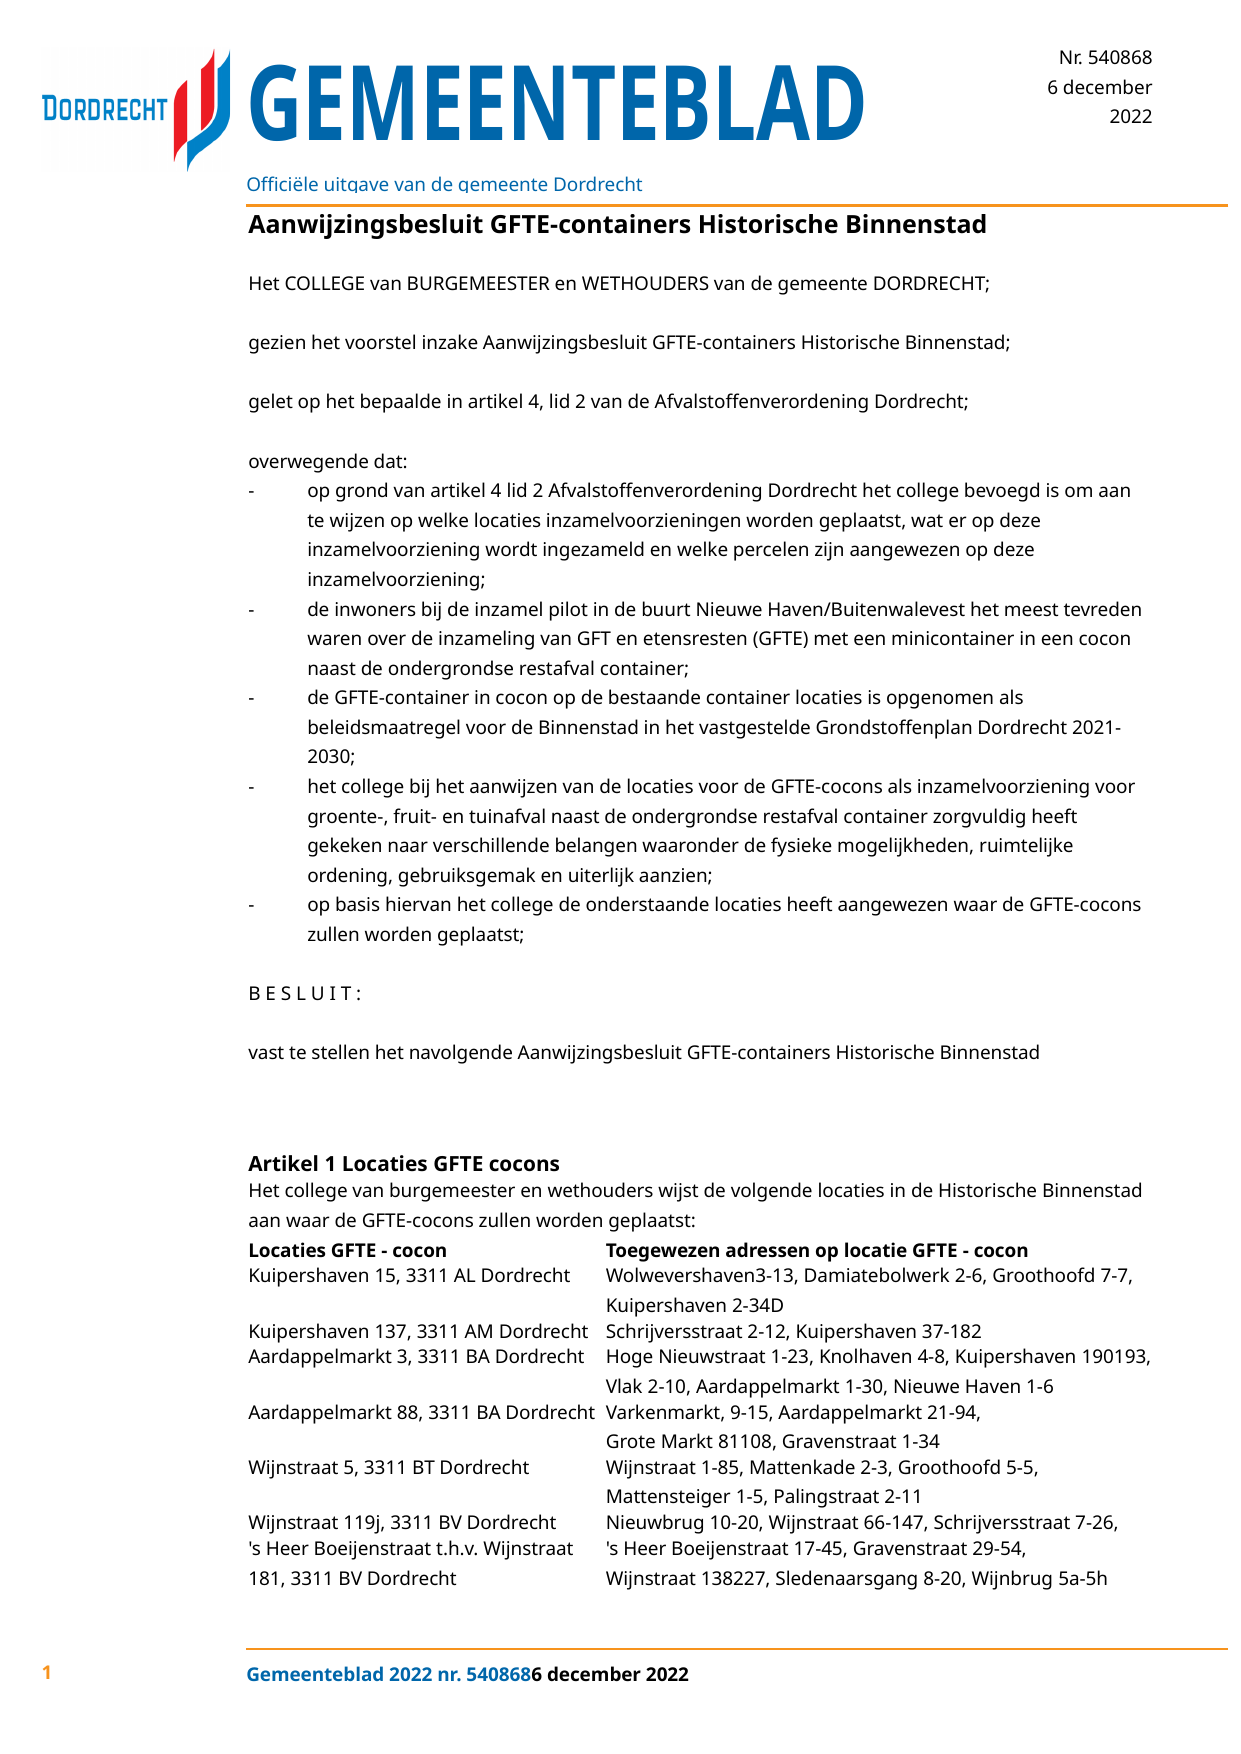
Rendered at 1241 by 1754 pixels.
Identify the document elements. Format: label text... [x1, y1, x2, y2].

table_cell Aardappelmarkt 88, 3311 BA Dordrecht [248, 1399, 606, 1454]
text overwegende dat: [248, 448, 1152, 473]
text gelet op het bepaalde in artikel 4, lid 2 van de Afvalstoffenverordening Dordrecht; [248, 389, 1152, 414]
list de inwoners bij de inzamel pilot in de buurt Nieuwe Haven/Buitenwalevest het meest tevreden waren over de inzameling van GFT en etensresten (GFTE) met een minicontainer in een cocon naast de ondergrondse restafval container; [248, 596, 1152, 681]
list het college bij het aanwijzen van de locaties voor de GFTE-cocons als inzamelvoorziening voor groente-, fruit- en tuinafval naast de ondergrondse restafval container zorgvuldig heeft gekeken naar verschillende belangen waaronder de fysieke mogelijkheden, ruimtelijke ordening, gebruiksgemak en uiterlijk aanzien; [248, 773, 1152, 888]
table_cell Nieuwbrug 10-20, Wijnstraat 66-147, Schrijversstraat 7-26, [606, 1510, 1152, 1535]
text Het college van burgemeester en wethouders wijst de volgende locaties in de Historische Binnenstad aan waar de GFTE-cocons zullen worden geplaatst: [248, 1177, 1152, 1233]
picture [41, 47, 231, 172]
table_header Toegewezen adressen op locatie GFTE - cocon [606, 1237, 1152, 1262]
table_cell Kuipershaven 137, 3311 AM Dordrecht [248, 1318, 606, 1343]
table_cell 's Heer Boeijenstraat t.h.v. Wijnstraat 181, 3311 BV Dordrecht [248, 1535, 606, 1591]
table_cell Kuipershaven 15, 3311 AL Dordrecht [248, 1263, 606, 1318]
table_cell 's Heer Boeijenstraat 17-45, Gravenstraat 29-54, Wijnstraat 138227, Sledenaarsgang 8-20, Wijnbrug 5a-5h [606, 1535, 1152, 1591]
text Aanwijzingsbesluit GFTE-containers Historische Binnenstad [248, 207, 1152, 241]
table_cell Aardappelmarkt 3, 3311 BA Dordrecht [248, 1344, 606, 1399]
text B E S L U I T : [248, 980, 1152, 1006]
list op grond van artikel 4 lid 2 Afvalstoffenverordening Dordrecht het college bevoegd is om aan te wijzen op welke locaties inzamelvoorzieningen worden geplaatst, wat er op deze inzamelvoorziening wordt ingezameld en welke percelen zijn aangewezen op deze inzamelvoorziening; [248, 477, 1152, 592]
table_cell Wijnstraat 1-85, Mattenkade 2-3, Groothoofd 5-5, Mattensteiger 1-5, Palingstraat 2-11 [606, 1454, 1152, 1509]
text Het COLLEGE van BURGEMEESTER en WETHOUDERS van de gemeente DORDRECHT; [248, 270, 1152, 296]
table_cell Varkenmarkt, 9-15, Aardappelmarkt 21-94, Grote Markt 81108, Gravenstraat 1-34 [606, 1399, 1152, 1454]
text Artikel 1 Locaties GFTE cocons [248, 1149, 1152, 1177]
table_cell Wolwevershaven3-13, Damiatebolwerk 2-6, Groothoofd 7-7, Kuipershaven 2-34D [606, 1263, 1152, 1318]
table_cell Hoge Nieuwstraat 1-23, Knolhaven 4-8, Kuipershaven 190193, Vlak 2-10, Aardappelmarkt 1-30, Nieuwe Haven 1-6 [606, 1344, 1152, 1399]
list de GFTE-container in cocon op de bestaande container locaties is opgenomen als beleidsmaatregel voor de Binnenstad in het vastgestelde Grondstoffenplan Dordrecht 2021-2030; [248, 684, 1152, 769]
text gezien het voorstel inzake Aanwijzingsbesluit GFTE-containers Historische Binnenstad; [248, 329, 1152, 355]
list op basis hiervan het college de onderstaande locaties heeft aangewezen waar de GFTE-cocons zullen worden geplaatst; [248, 892, 1152, 947]
table_cell Wijnstraat 5, 3311 BT Dordrecht [248, 1454, 606, 1509]
table_cell Schrijversstraat 2-12, Kuipershaven 37-182 [606, 1318, 1152, 1343]
table_header Locaties GFTE - cocon [248, 1237, 606, 1262]
table_cell Wijnstraat 119j, 3311 BV Dordrecht [248, 1510, 606, 1535]
text vast te stellen het navolgende Aanwijzingsbesluit GFTE-containers Historische Binnenstad [248, 1039, 1152, 1065]
